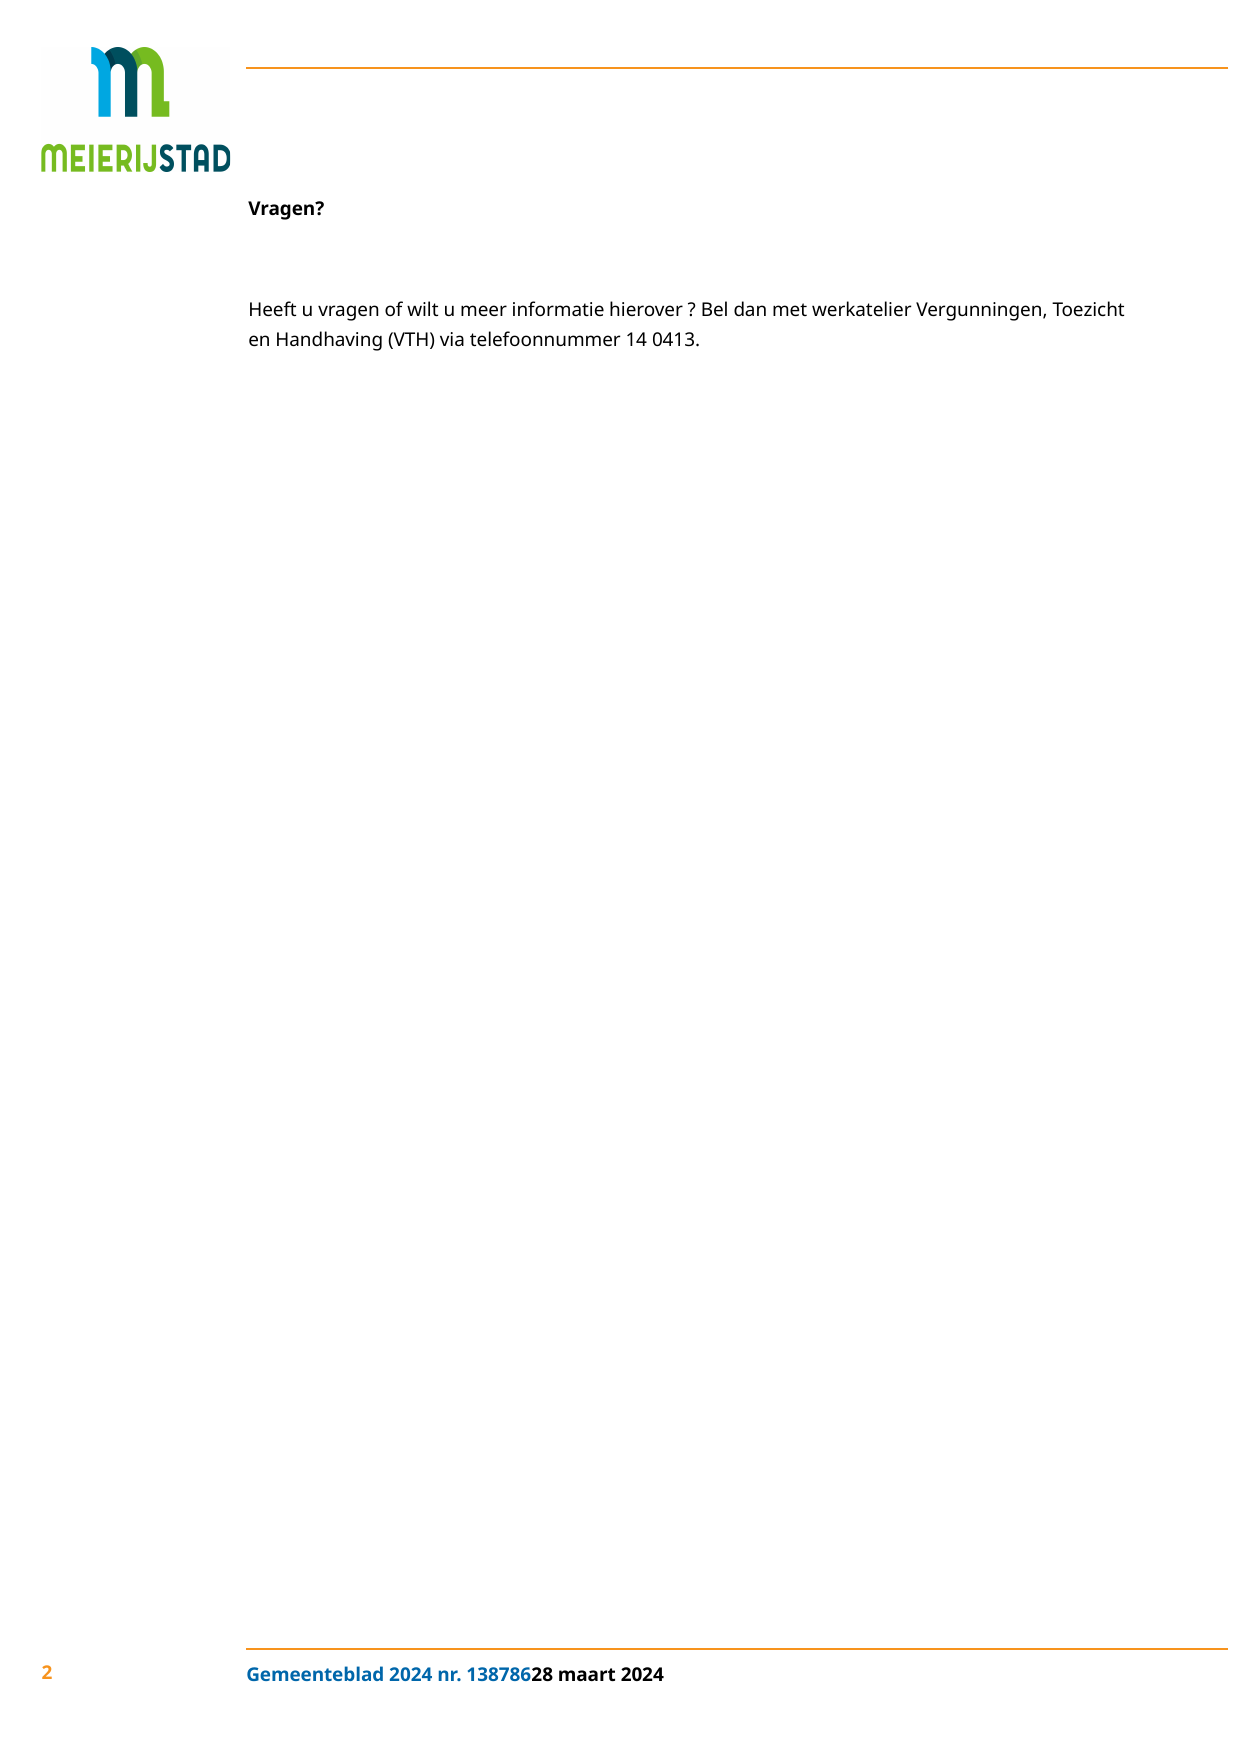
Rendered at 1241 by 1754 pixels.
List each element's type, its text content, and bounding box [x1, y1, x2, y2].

text Heeft u vragen of wilt u meer informatie hierover ? Bel dan met werkatelier Vergunningen, Toezicht en Handhaving (VTH) via telefoonnummer 14 0413. [248, 296, 1152, 352]
text Vragen? [248, 196, 1152, 221]
picture [41, 47, 231, 172]
